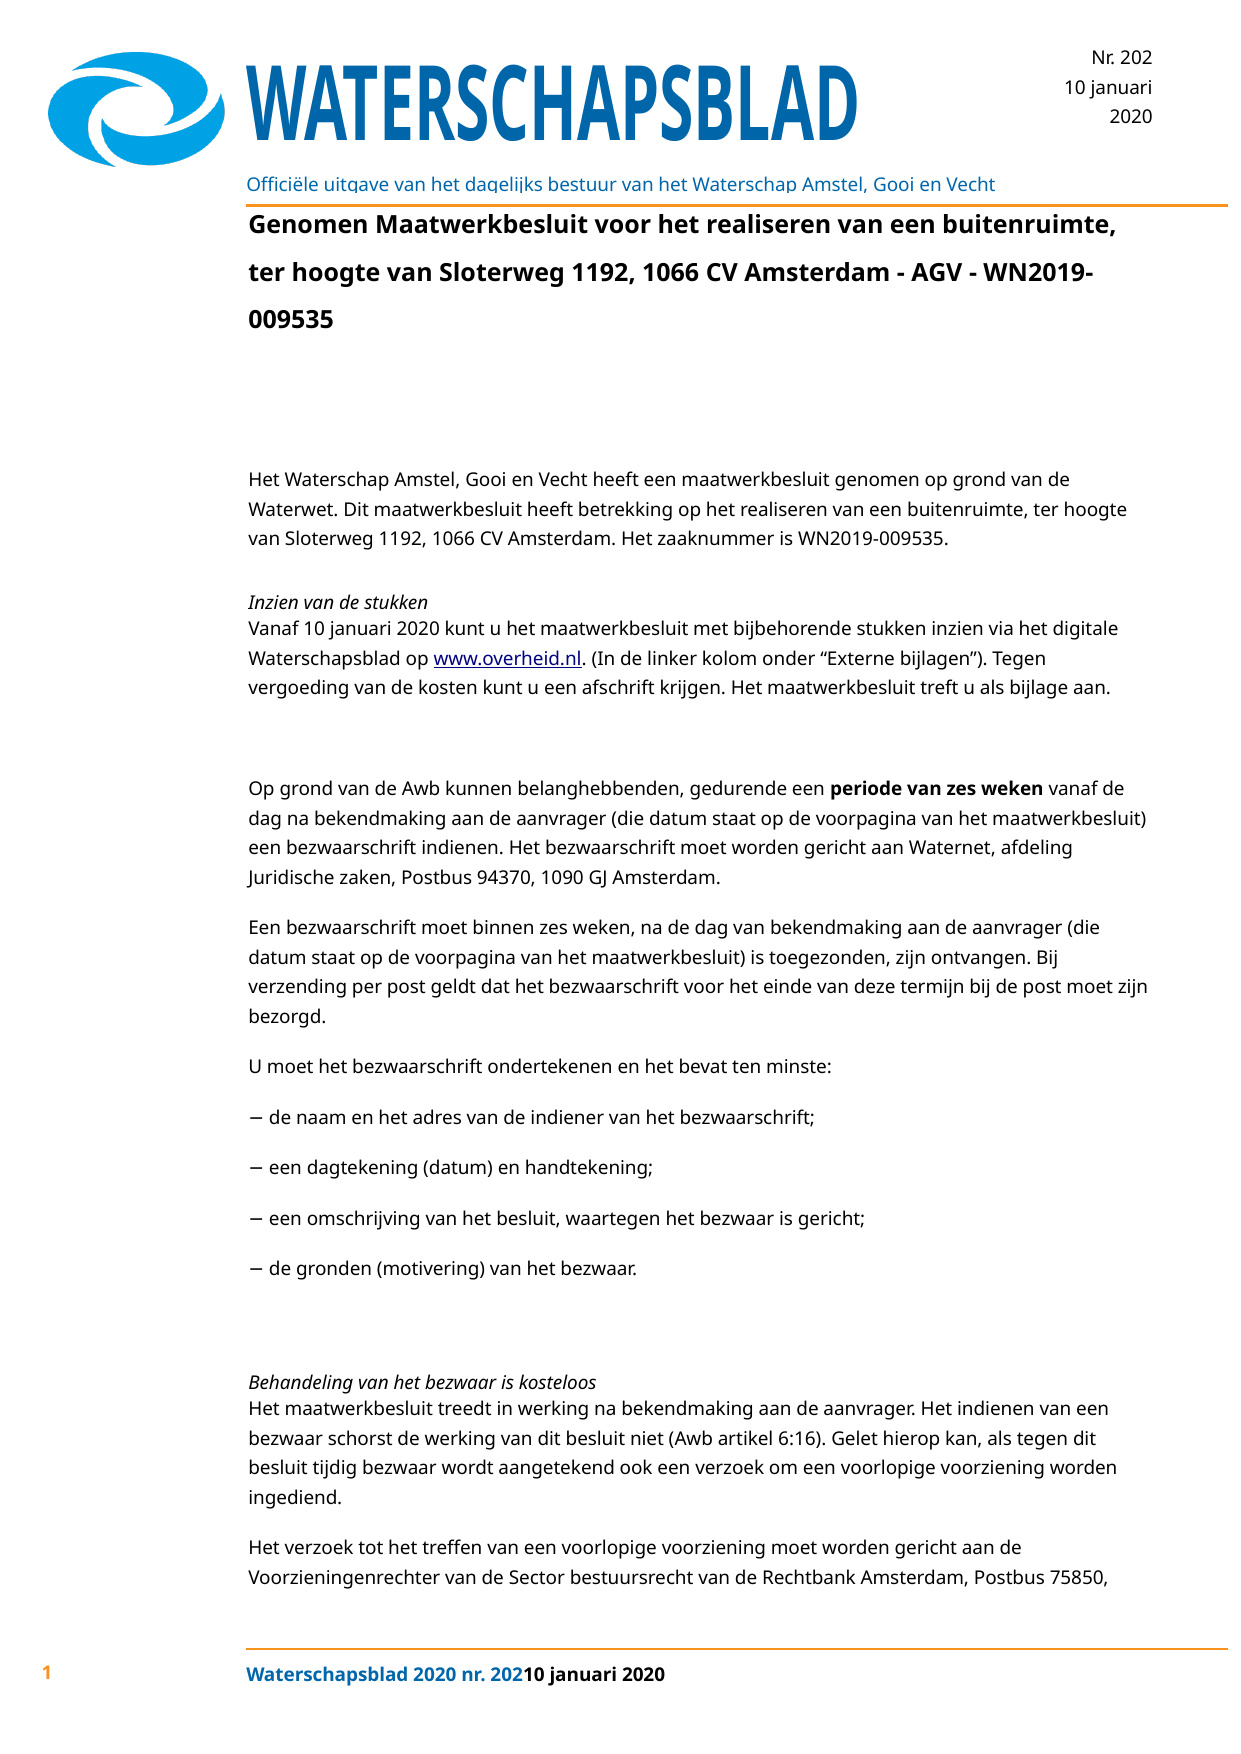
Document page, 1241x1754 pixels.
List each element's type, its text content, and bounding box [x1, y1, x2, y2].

text U moet het bezwaarschrift ondertekenen en het bevat ten minste: [248, 1053, 1152, 1079]
text − een dagtekening (datum) en handtekening; [248, 1154, 1152, 1180]
text Een bezwaarschrift moet binnen zes weken, na de dag van bekendmaking aan de aanvrager (die datum staat op de voorpagina van het maatwerkbesluit) is toegezonden, zijn ontvangen. Bij verzending per post geldt dat het bezwaarschrift voor het einde van deze termijn bij de post moet zijn bezorgd. [248, 914, 1152, 1029]
text Het maatwerkbesluit treedt in werking na bekendmaking aan de aanvrager. Het indienen van een bezwaar schorst de werking van dit besluit niet (Awb artikel 6:16). Gelet hierop kan, als tegen dit besluit tijdig bezwaar wordt aangetekend ook een verzoek om een voorlopige voorziening worden ingediend. [248, 1395, 1152, 1510]
text Genomen Maatwerkbesluit voor het realiseren van een buitenruimte, ter hoogte van Sloterweg 1192, 1066 CV Amsterdam - AGV - WN2019-009535 [248, 207, 1152, 336]
text Het Waterschap Amstel, Gooi en Vecht heeft een maatwerkbesluit genomen op grond van de Waterwet. Dit maatwerkbesluit heeft betrekking op het realiseren van een buitenruimte, ter hoogte van Sloterweg 1192, 1066 CV Amsterdam. Het zaaknummer is WN2019-009535. [248, 466, 1152, 551]
text Inzien van de stukken [248, 589, 1152, 615]
text Vanaf 10 januari 2020 kunt u het maatwerkbesluit met bijbehorende stukken inzien via het digitale Waterschapsblad op www.overheid.nl. (In de linker kolom onder “Externe bijlagen”). Tegen vergoeding van de kosten kunt u een afschrift krijgen. Het maatwerkbesluit treft u als bijlage aan. [248, 615, 1152, 700]
picture [41, 47, 231, 172]
text Behandeling van het bezwaar is kosteloos [248, 1369, 1152, 1395]
text − de naam en het adres van de indiener van het bezwaarschrift; [248, 1104, 1152, 1130]
text Op grond van de Awb kunnen belanghebbenden, gedurende een periode van zes weken vanaf de dag na bekendmaking aan de aanvrager (die datum staat op de voorpagina van het maatwerkbesluit) een bezwaarschrift indienen. Het bezwaarschrift moet worden gericht aan Waternet, afdeling Juridische zaken, Postbus 94370, 1090 GJ Amsterdam. [248, 775, 1152, 890]
text − de gronden (motivering) van het bezwaar. [248, 1255, 1152, 1281]
text − een omschrijving van het besluit, waartegen het bezwaar is gericht; [248, 1205, 1152, 1231]
text Het verzoek tot het treffen van een voorlopige voorziening moet worden gericht aan de Voorzieningenrechter van de Sector bestuursrecht van de Rechtbank Amsterdam, Postbus 75850, [248, 1534, 1152, 1590]
